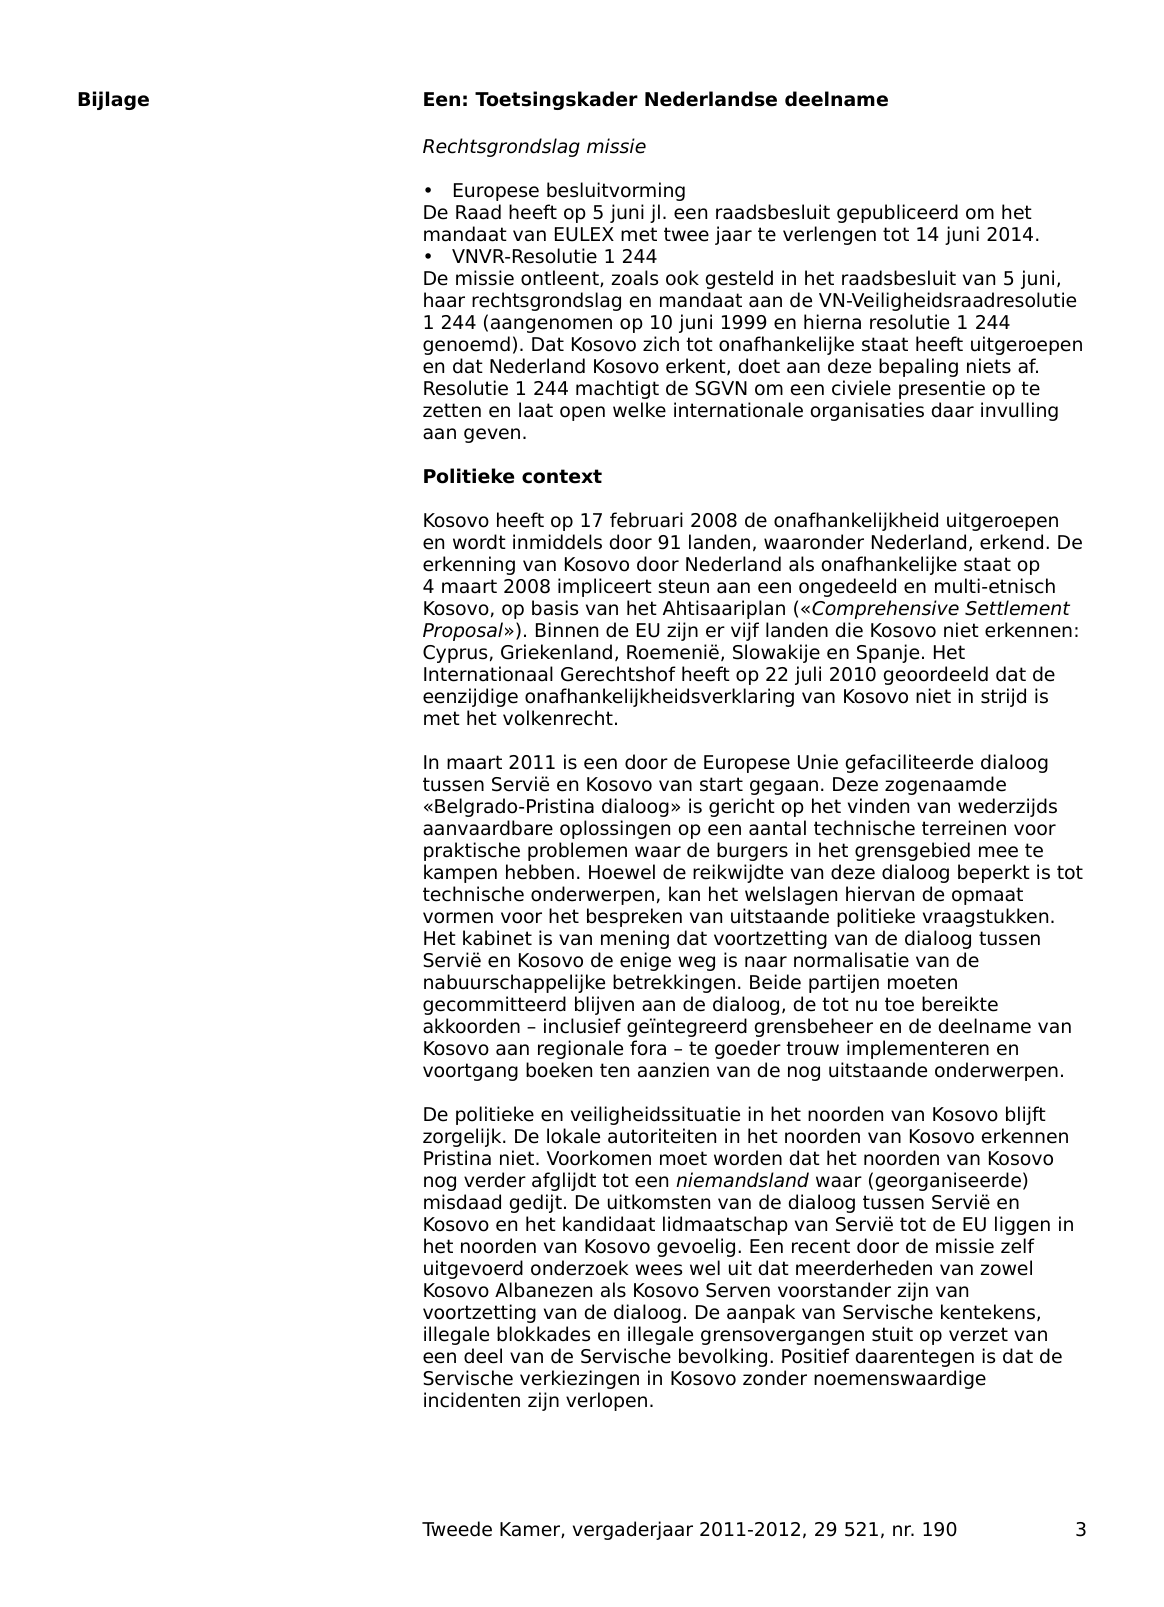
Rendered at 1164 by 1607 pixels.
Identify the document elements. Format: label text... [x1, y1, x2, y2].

subtitle Rechtsgrondslag missie [422, 136, 1087, 158]
text De Raad heeft op 5 juni jl. een raadsbesluit gepubliceerd om het mandaat van EULEX met twee jaar te verlengen tot 14 juni 2014. [422, 202, 1087, 246]
text In maart 2011 is een door de Europese Unie gefaciliteerde dialoog tussen Servië en Kosovo van start gegaan. Deze zogenaamde «Belgrado-Pristina dialoog» is gericht op het vinden van wederzijds aanvaardbare oplossingen op een aantal technische terreinen voor praktische problemen waar de burgers in het grensgebied mee te kampen hebben. Hoewel de reikwijdte van deze dialoog beperkt is tot technische onderwerpen, kan het welslagen hiervan de opmaat vormen voor het bespreken van uitstaande politieke vraagstukken. Het kabinet is van mening dat voortzetting van de dialoog tussen Servië en Kosovo de enige weg is naar normalisatie van de nabuurschappelijke betrekkingen. Beide partijen moeten gecommitteerd blijven aan de dialoog, de tot nu toe bereikte akkoorden – inclusief geïntegreerd grensbeheer en de deelname van Kosovo aan regionale fora – te goeder trouw implementeren en voortgang boeken ten aanzien van de nog uitstaande onderwerpen. [422, 752, 1087, 1082]
text De politieke en veiligheidssituatie in het noorden van Kosovo blijft zorgelijk. De lokale autoriteiten in het noorden van Kosovo erkennen Pristina niet. Voorkomen moet worden dat het noorden van Kosovo nog verder afglijdt tot een niemandsland waar (georganiseerde) misdaad gedijt. De uitkomsten van de dialoog tussen Servië en Kosovo en het kandidaat lidmaatschap van Servië tot de EU liggen in het noorden van Kosovo gevoelig. Een recent door de missie zelf uitgevoerd onderzoek wees wel uit dat meerderheden van zowel Kosovo Albanezen als Kosovo Serven voorstander zijn van voortzetting van de dialoog. De aanpak van Servische kentekens, illegale blokkades en illegale grensovergangen stuit op verzet van een deel van de Servische bevolking. Positief daarentegen is dat de Servische verkiezingen in Kosovo zonder noemenswaardige incidenten zijn verlopen. [422, 1104, 1087, 1412]
text De missie ontleent, zoals ook gesteld in het raadsbesluit van 5 juni, haar rechtsgrondslag en mandaat aan de VN-Veiligheidsraadresolutie 1 244 (aangenomen op 10 juni 1999 en hierna resolutie 1 244 genoemd). Dat Kosovo zich tot onafhankelijke staat heeft uitgeroepen en dat Nederland Kosovo erkent, doet aan deze bepaling niets af. Resolutie 1 244 machtigt de SGVN om een civiele presentie op te zetten en laat open welke internationale organisaties daar invulling aan geven. [422, 268, 1087, 444]
subtitle Politieke context [422, 466, 1087, 488]
text • VNVR-Resolutie 1 244 [422, 246, 1087, 268]
subtitle Bijlage Een: Toetsingskader Nederlandse deelname [77, 89, 1087, 111]
text Kosovo heeft op 17 februari 2008 de onafhankelijkheid uitgeroepen en wordt inmiddels door 91 landen, waaronder Nederland, erkend. De erkenning van Kosovo door Nederland als onafhankelijke staat op 4 maart 2008 impliceert steun aan een ongedeeld en multi-etnisch Kosovo, op basis van het Ahtisaariplan («Comprehensive Settlement Proposal»). Binnen de EU zijn er vijf landen die Kosovo niet erkennen: Cyprus, Griekenland, Roemenië, Slowakije en Spanje. Het Internationaal Gerechtshof heeft op 22 juli 2010 geoordeeld dat de eenzijdige onafhankelijkheidsverklaring van Kosovo niet in strijd is met het volkenrecht. [422, 510, 1087, 730]
text • Europese besluitvorming [422, 180, 1087, 202]
